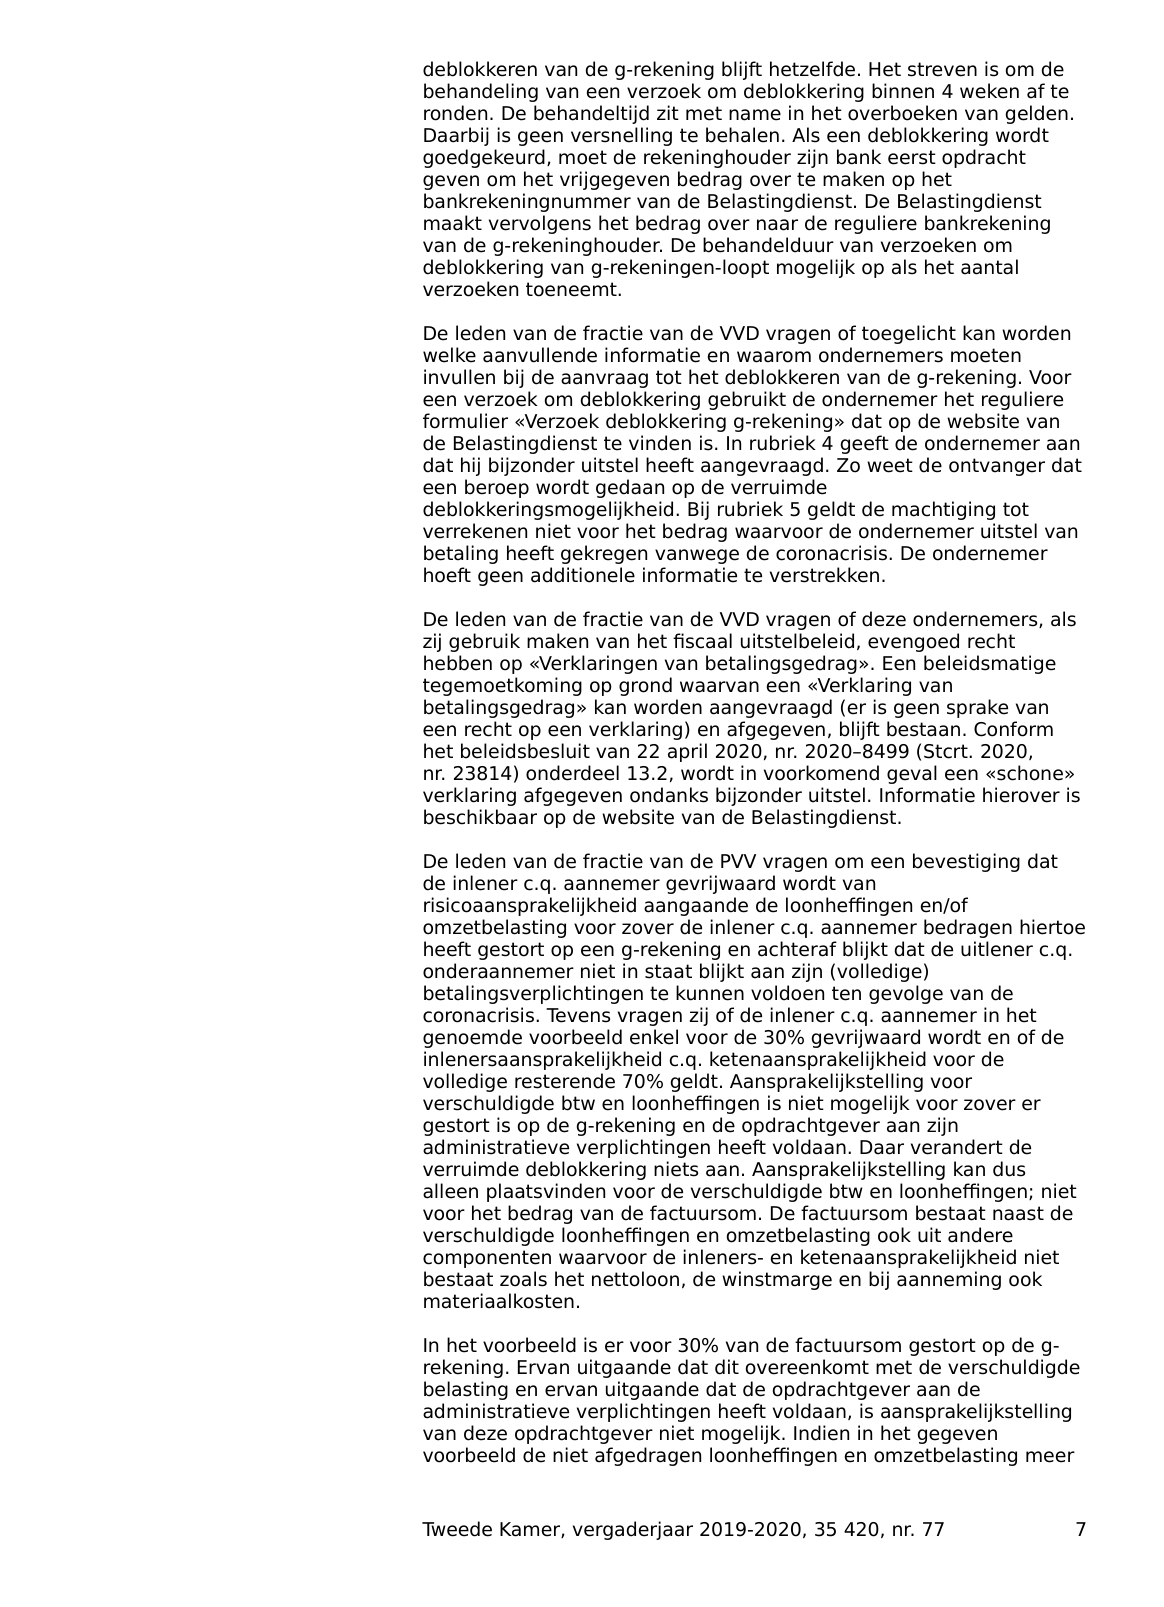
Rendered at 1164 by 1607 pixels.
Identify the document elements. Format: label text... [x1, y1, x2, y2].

text De leden van de fractie van de PVV vragen om een bevestiging dat de inlener c.q. aannemer gevrijwaard wordt van risicoaansprakelijkheid aangaande de loonheffingen en/of omzetbelasting voor zover de inlener c.q. aannemer bedragen hiertoe heeft gestort op een g-rekening en achteraf blijkt dat de uitlener c.q. onderaannemer niet in staat blijkt aan zijn (volledige) betalingsverplichtingen te kunnen voldoen ten gevolge van de coronacrisis. Tevens vragen zij of de inlener c.q. aannemer in het genoemde voorbeeld enkel voor de 30% gevrijwaard wordt en of de inlenersaansprakelijkheid c.q. ketenaansprakelijkheid voor de volledige resterende 70% geldt. Aansprakelijkstelling voor verschuldigde btw en loonheffingen is niet mogelijk voor zover er gestort is op de g-rekening en de opdrachtgever aan zijn administratieve verplichtingen heeft voldaan. Daar verandert de verruimde deblokkering niets aan. Aansprakelijkstelling kan dus alleen plaatsvinden voor de verschuldigde btw en loonheffingen; niet voor het bedrag van de factuursom. De factuursom bestaat naast de verschuldigde loonheffingen en omzetbelasting ook uit andere componenten waarvoor de inleners- en ketenaansprakelijkheid niet bestaat zoals het nettoloon, de winstmarge en bij aanneming ook materiaalkosten. [422, 851, 1087, 1312]
text In het voorbeeld is er voor 30% van de factuursom gestort op de g-rekening. Ervan uitgaande dat dit overeenkomt met de verschuldigde belasting en ervan uitgaande dat de opdrachtgever aan de administratieve verplichtingen heeft voldaan, is aansprakelijkstelling van deze opdrachtgever niet mogelijk. Indien in het gegeven voorbeeld de niet afgedragen loonheffingen en omzetbelasting meer [422, 1335, 1087, 1467]
text De leden van de fractie van de VVD vragen of toegelicht kan worden welke aanvullende informatie en waarom ondernemers moeten invullen bij de aanvraag tot het deblokkeren van de g-rekening. Voor een verzoek om deblokkering gebruikt de ondernemer het reguliere formulier «Verzoek deblokkering g-rekening» dat op de website van de Belastingdienst te vinden is. In rubriek 4 geeft de ondernemer aan dat hij bijzonder uitstel heeft aangevraagd. Zo weet de ontvanger dat een beroep wordt gedaan op de verruimde deblokkeringsmogelijkheid. Bij rubriek 5 geldt de machtiging tot verrekenen niet voor het bedrag waarvoor de ondernemer uitstel van betaling heeft gekregen vanwege de coronacrisis. De ondernemer hoeft geen additionele informatie te verstrekken. [422, 323, 1087, 587]
text deblokkeren van de g-rekening blijft hetzelfde. Het streven is om de behandeling van een verzoek om deblokkering binnen 4 weken af te ronden. De behandeltijd zit met name in het overboeken van gelden. Daarbij is geen versnelling te behalen. Als een deblokkering wordt goedgekeurd, moet de rekeninghouder zijn bank eerst opdracht geven om het vrijgegeven bedrag over te maken op het bankrekeningnummer van de Belastingdienst. De Belastingdienst maakt vervolgens het bedrag over naar de reguliere bankrekening van de g-rekeninghouder. De behandelduur van verzoeken om deblokkering van g-rekeningen-loopt mogelijk op als het aantal verzoeken toeneemt. [422, 59, 1087, 301]
text De leden van de fractie van de VVD vragen of deze ondernemers, als zij gebruik maken van het fiscaal uitstelbeleid, evengoed recht hebben op «Verklaringen van betalingsgedrag». Een beleidsmatige tegemoetkoming op grond waarvan een «Verklaring van betalingsgedrag» kan worden aangevraagd (er is geen sprake van een recht op een verklaring) en afgegeven, blijft bestaan. Conform het beleidsbesluit van 22 april 2020, nr. 2020–8499 (Stcrt. 2020, nr. 23814) onderdeel 13.2, wordt in voorkomend geval een «schone» verklaring afgegeven ondanks bijzonder uitstel. Informatie hierover is beschikbaar op de website van de Belastingdienst. [422, 609, 1087, 829]
